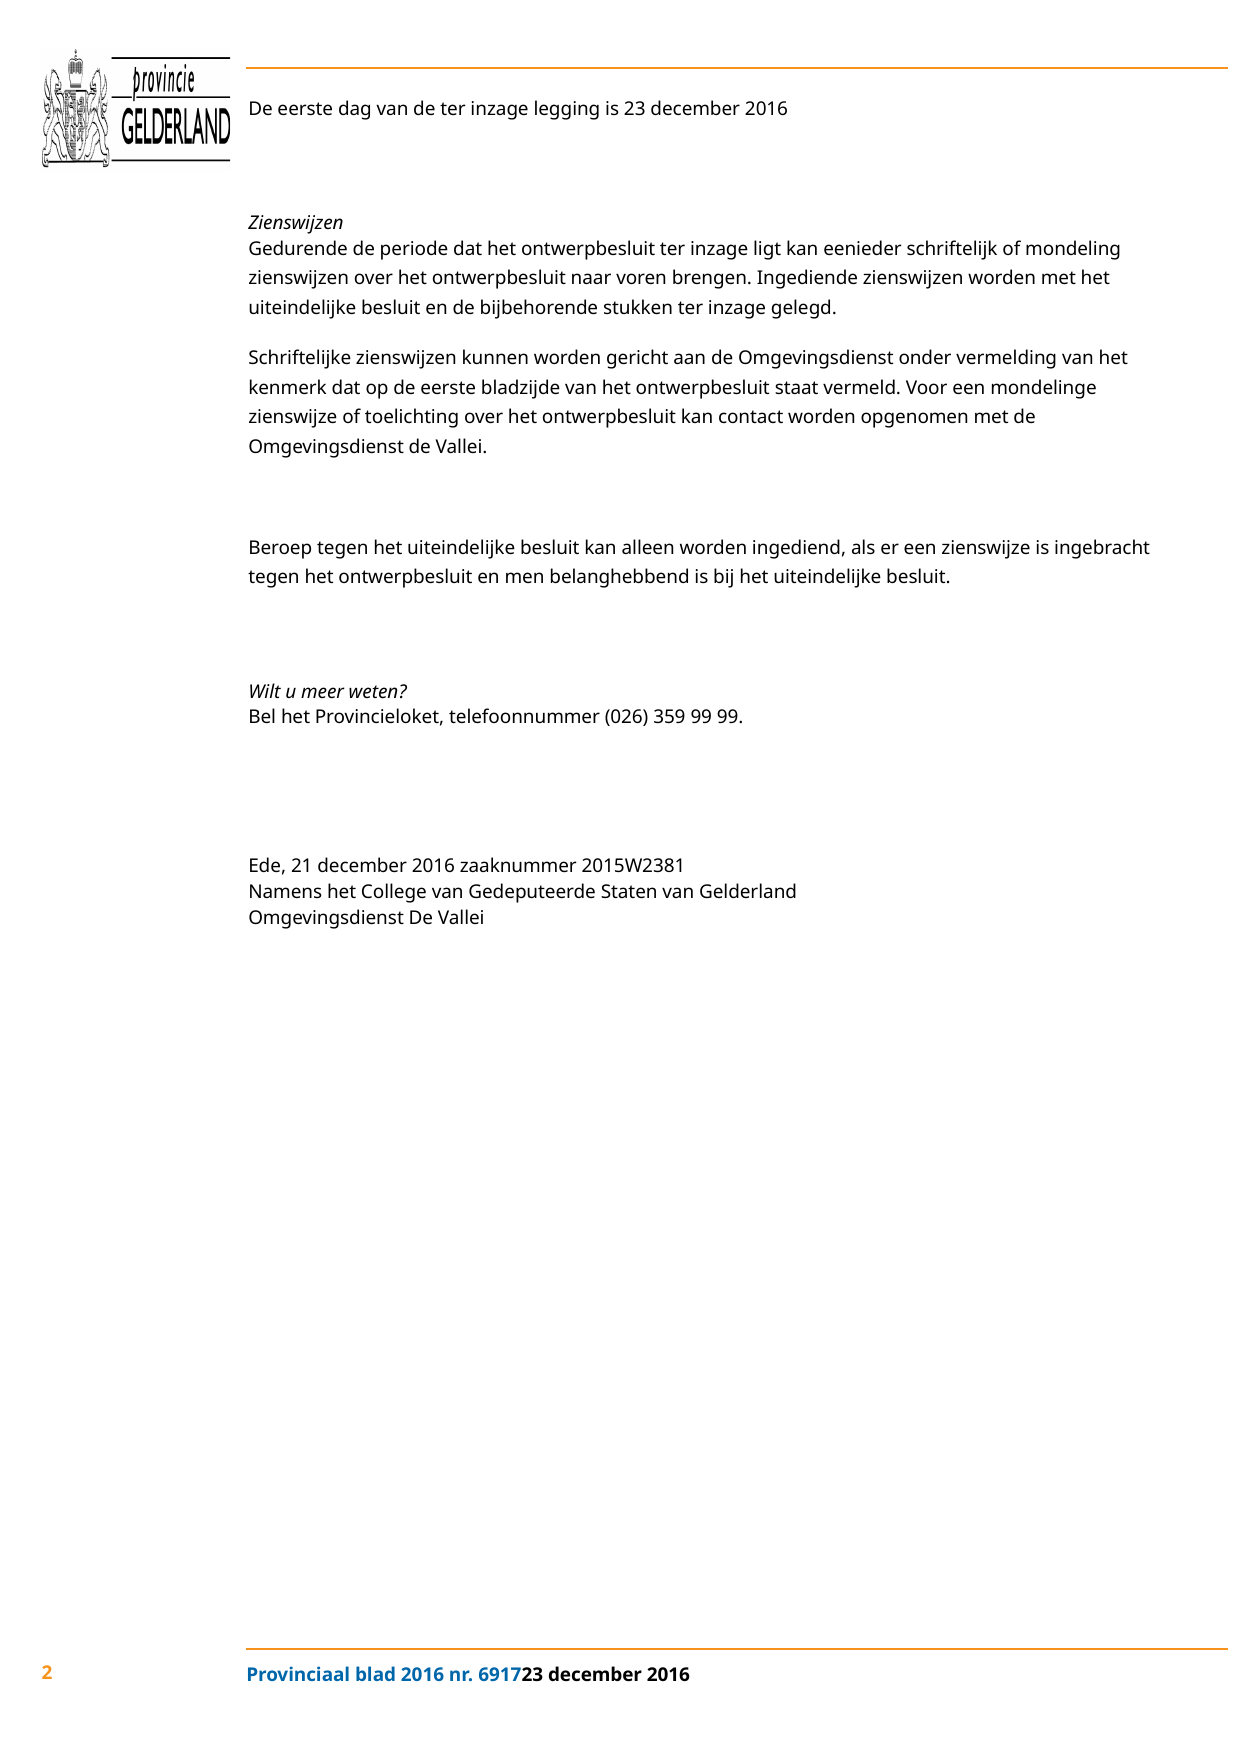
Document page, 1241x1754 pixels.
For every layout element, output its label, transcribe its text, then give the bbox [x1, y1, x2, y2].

text De eerste dag van de ter inzage legging is 23 december 2016 [248, 95, 1152, 121]
text Namens het College van Gedeputeerde Staten van Gelderland [248, 878, 1152, 904]
text Zienswijzen [248, 209, 1152, 235]
text Schriftelijke zienswijzen kunnen worden gericht aan de Omgevingsdienst onder vermelding van het kenmerk dat op de eerste bladzijde van het ontwerpbesluit staat vermeld. Voor een mondelinge zienswijze of toelichting over het ontwerpbesluit kan contact worden opgenomen met de Omgevingsdienst de Vallei. [248, 344, 1152, 459]
text Wilt u meer weten? [248, 678, 1152, 704]
text Ede, 21 december 2016 zaaknummer 2015W2381 [248, 852, 1152, 878]
text Bel het Provincieloket, telefoonnummer (026) 359 99 99. [248, 704, 1152, 729]
text Gedurende de periode dat het ontwerpbesluit ter inzage ligt kan eenieder schriftelijk of mondeling zienswijzen over het ontwerpbesluit naar voren brengen. Ingediende zienswijzen worden met het uiteindelijke besluit en de bijbehorende stukken ter inzage gelegd. [248, 235, 1152, 320]
picture [41, 47, 231, 172]
text Omgevingsdienst De Vallei [248, 904, 1152, 929]
text Beroep tegen het uiteindelijke besluit kan alleen worden ingediend, als er een zienswijze is ingebracht tegen het ontwerpbesluit en men belanghebbend is bij het uiteindelijke besluit. [248, 534, 1152, 589]
